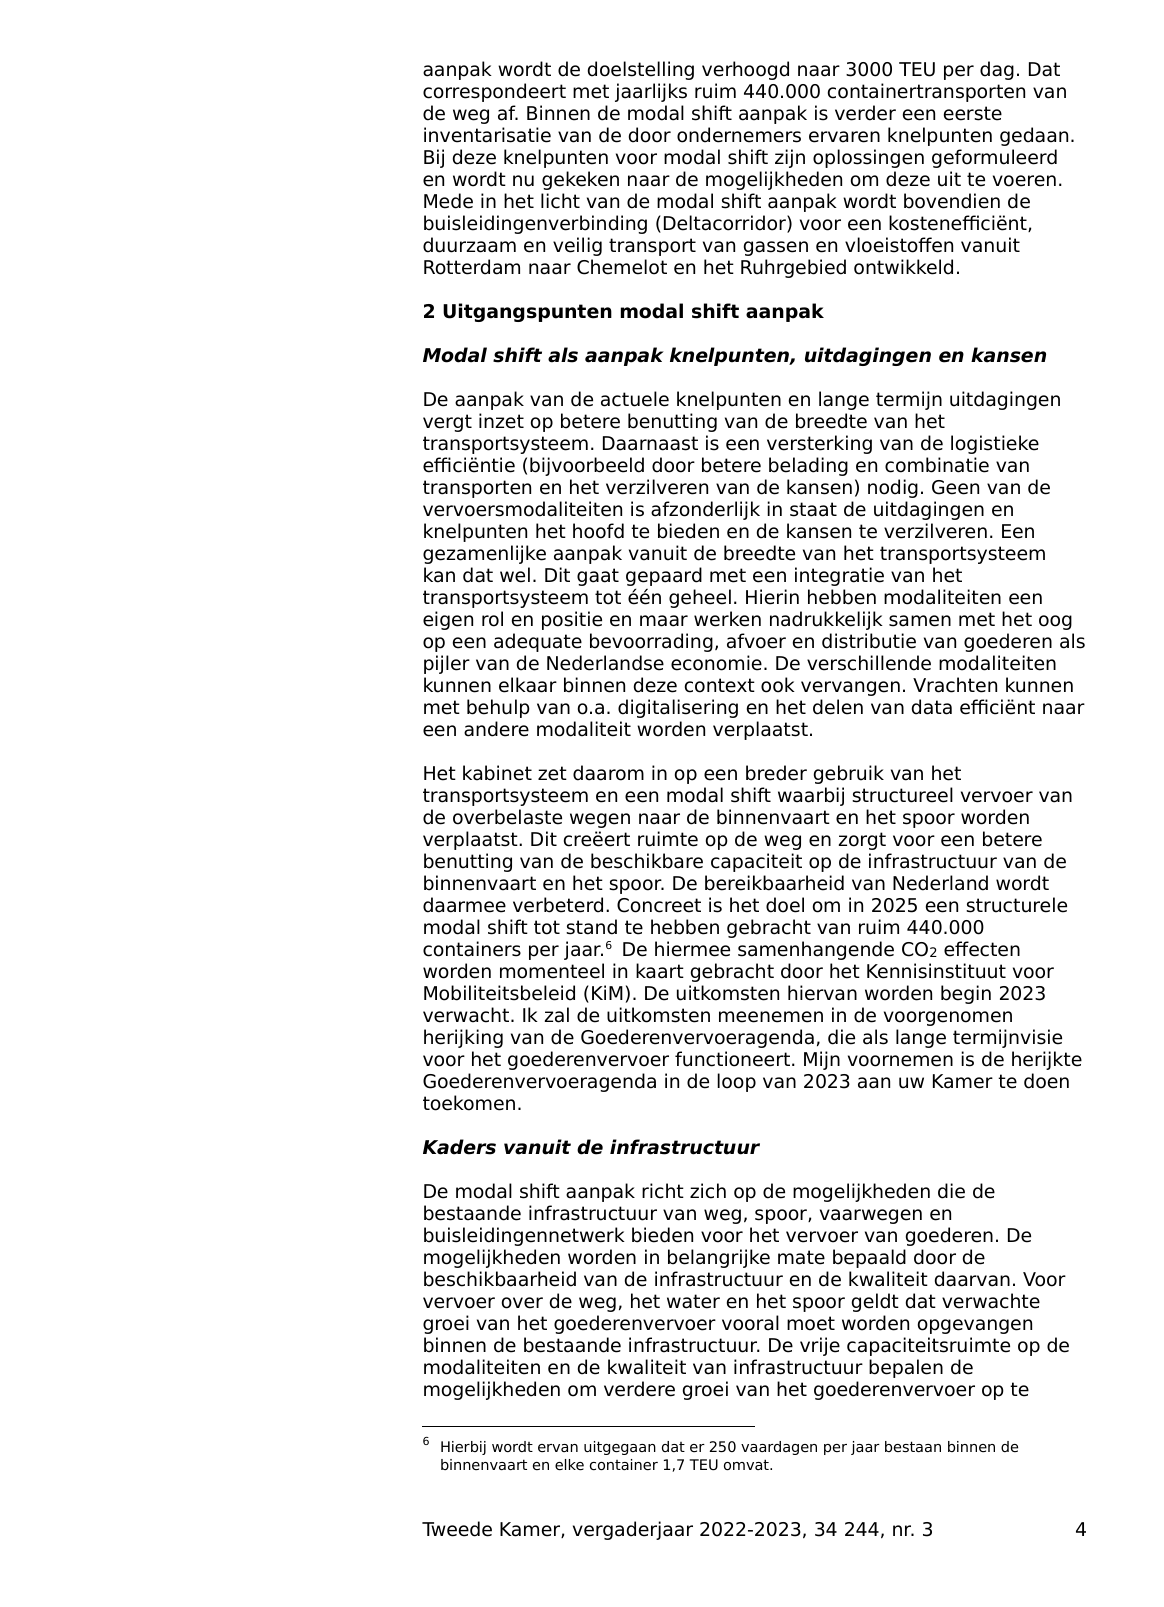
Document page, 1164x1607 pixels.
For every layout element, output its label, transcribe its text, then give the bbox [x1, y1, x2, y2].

text Hierbij wordt ervan uitgegaan dat er 250 vaardagen per jaar bestaan binnen de binnenvaart en elke container 1,7 TEU omvat. [422, 1435, 1087, 1474]
text De modal shift aanpak richt zich op de mogelijkheden die de bestaande infrastructuur van weg, spoor, vaarwegen en buisleidingennetwerk bieden voor het vervoer van goederen. De mogelijkheden worden in belangrijke mate bepaald door de beschikbaarheid van de infrastructuur en de kwaliteit daarvan. Voor vervoer over de weg, het water en het spoor geldt dat verwachte groei van het goederenvervoer vooral moet worden opgevangen binnen de bestaande infrastructuur. De vrije capaciteitsruimte op de modaliteiten en de kwaliteit van infrastructuur bepalen de mogelijkheden om verdere groei van het goederenvervoer op te [422, 1181, 1087, 1401]
text De aanpak van de actuele knelpunten en lange termijn uitdagingen vergt inzet op betere benutting van de breedte van het transportsysteem. Daarnaast is een versterking van de logistieke efficiëntie (bijvoorbeeld door betere belading en combinatie van transporten en het verzilveren van de kansen) nodig. Geen van de vervoersmodaliteiten is afzonderlijk in staat de uitdagingen en knelpunten het hoofd te bieden en de kansen te verzilveren. Een gezamenlijke aanpak vanuit de breedte van het transportsysteem kan dat wel. Dit gaat gepaard met een integratie van het transportsysteem tot één geheel. Hierin hebben modaliteiten een eigen rol en positie en maar werken nadrukkelijk samen met het oog op een adequate bevoorrading, afvoer en distributie van goederen als pijler van de Nederlandse economie. De verschillende modaliteiten kunnen elkaar binnen deze context ook vervangen. Vrachten kunnen met behulp van o.a. digitalisering en het delen van data efficiënt naar een andere modaliteit worden verplaatst. [422, 389, 1087, 741]
subtitle Modal shift als aanpak knelpunten, uitdagingen en kansen [422, 345, 1087, 367]
subtitle 2 Uitgangspunten modal shift aanpak [422, 301, 1087, 323]
text aanpak wordt de doelstelling verhoogd naar 3000 TEU per dag. Dat correspondeert met jaarlijks ruim 440.000 containertransporten van de weg af. Binnen de modal shift aanpak is verder een eerste inventarisatie van de door ondernemers ervaren knelpunten gedaan. Bij deze knelpunten voor modal shift zijn oplossingen geformuleerd en wordt nu gekeken naar de mogelijkheden om deze uit te voeren. Mede in het licht van de modal shift aanpak wordt bovendien de buisleidingenverbinding (Deltacorridor) voor een kostenefficiënt, duurzaam en veilig transport van gassen en vloeistoffen vanuit Rotterdam naar Chemelot en het Ruhrgebied ontwikkeld. [422, 59, 1087, 279]
text Het kabinet zet daarom in op een breder gebruik van het transportsysteem en een modal shift waarbij structureel vervoer van de overbelaste wegen naar de binnenvaart en het spoor worden verplaatst. Dit creëert ruimte op de weg en zorgt voor een betere benutting van de beschikbare capaciteit op de infrastructuur van de binnenvaart en het spoor. De bereikbaarheid van Nederland wordt daarmee verbeterd. Concreet is het doel om in 2025 een structurele modal shift tot stand te hebben gebracht van ruim 440.000 containers per jaar. De hiermee samenhangende CO2 effecten worden momenteel in kaart gebracht door het Kennisinstituut voor Mobiliteitsbeleid (KiM). De uitkomsten hiervan worden begin 2023 verwacht. Ik zal de uitkomsten meenemen in de voorgenomen herijking van de Goederenvervoeragenda, die als lange termijnvisie voor het goederenvervoer functioneert. Mijn voornemen is de herijkte Goederenvervoeragenda in de loop van 2023 aan uw Kamer te doen toekomen. [422, 763, 1087, 1115]
subtitle Kaders vanuit de infrastructuur [422, 1137, 1087, 1159]
